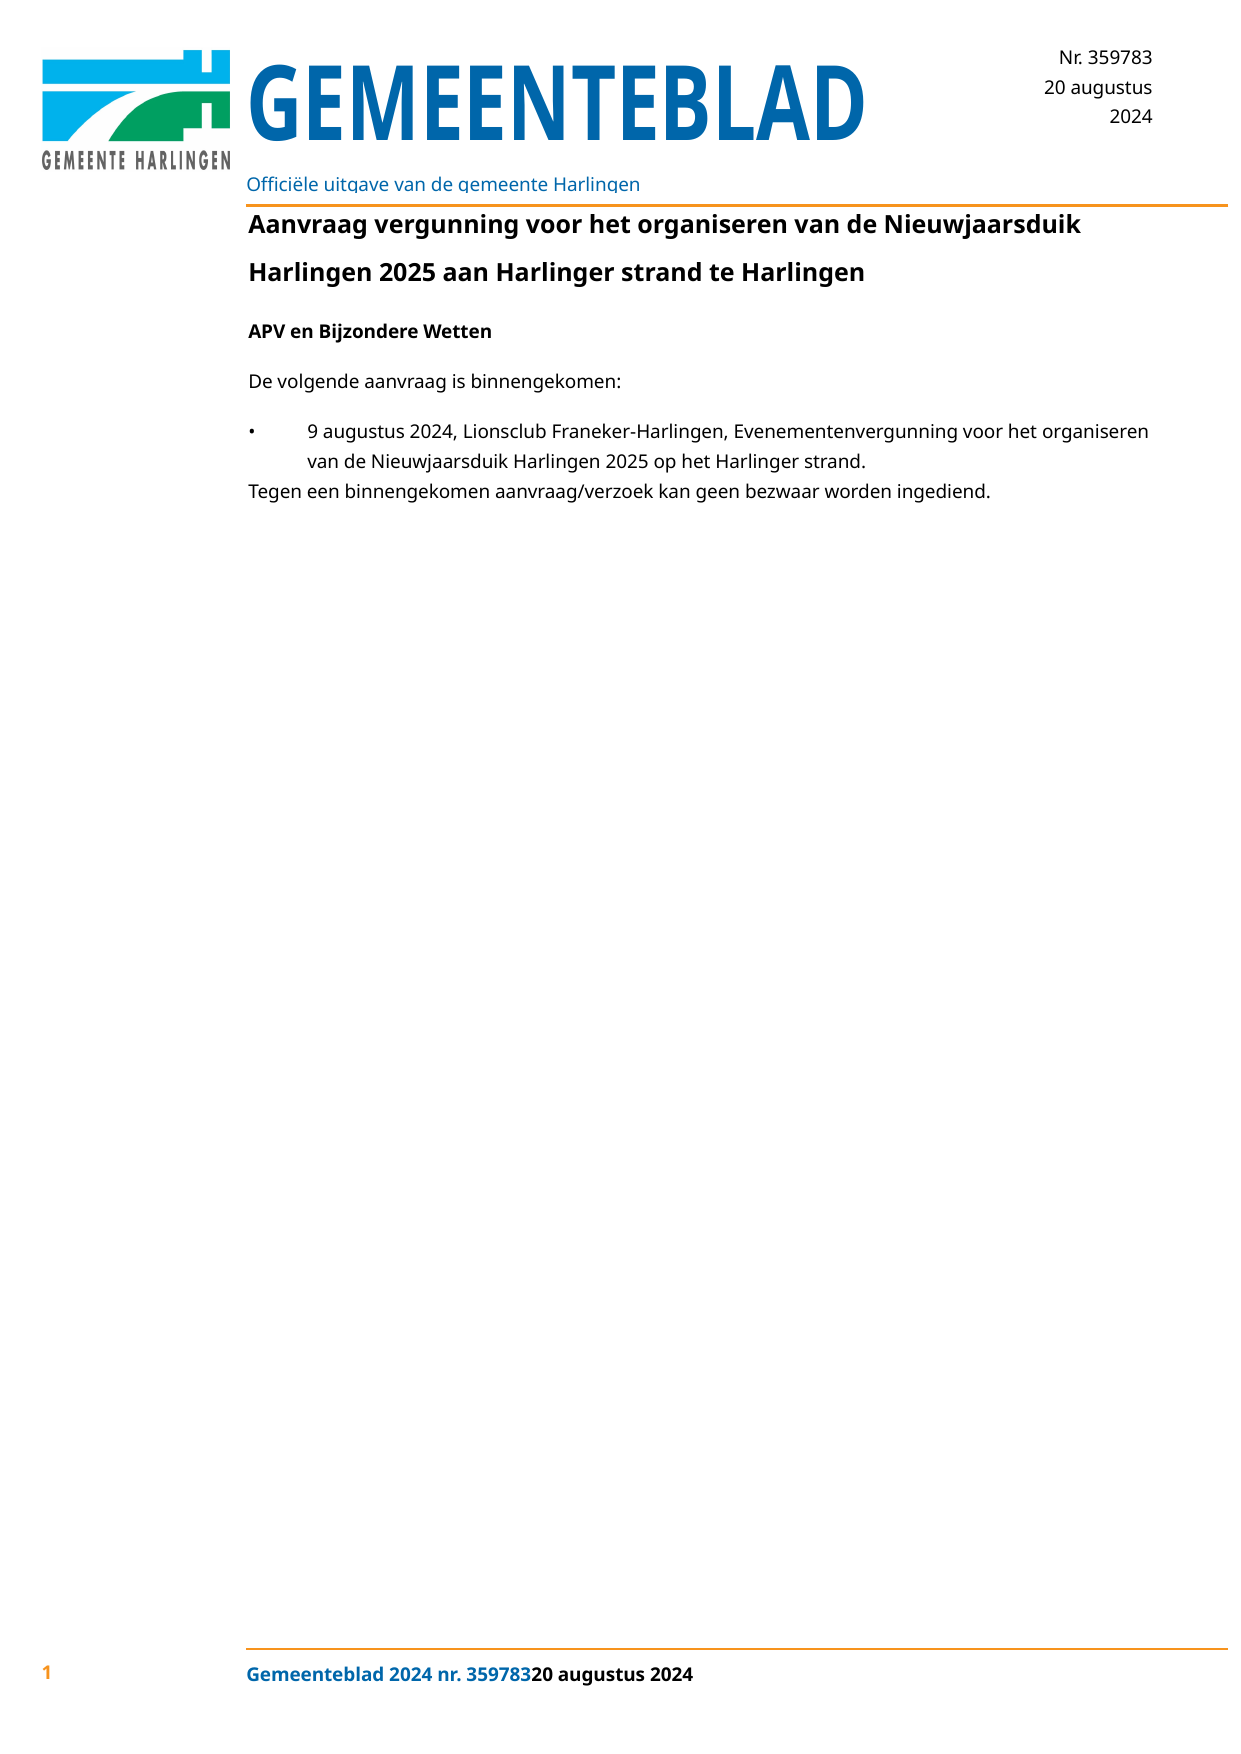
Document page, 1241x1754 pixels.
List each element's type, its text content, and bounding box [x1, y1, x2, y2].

text Aanvraag vergunning voor het organiseren van de Nieuwjaarsduik Harlingen 2025 aan Harlinger strand te Harlingen [248, 207, 1152, 288]
text APV en Bijzondere Wetten [248, 318, 1152, 344]
list 9 augustus 2024, Lionsclub Franeker-Harlingen, Evenementenvergunning voor het organiseren van de Nieuwjaarsduik Harlingen 2025 op het Harlinger strand. [248, 419, 1152, 474]
picture [41, 47, 231, 172]
text Tegen een binnengekomen aanvraag/verzoek kan geen bezwaar worden ingediend. [248, 478, 1152, 504]
text De volgende aanvraag is binnengekomen: [248, 368, 1152, 394]
